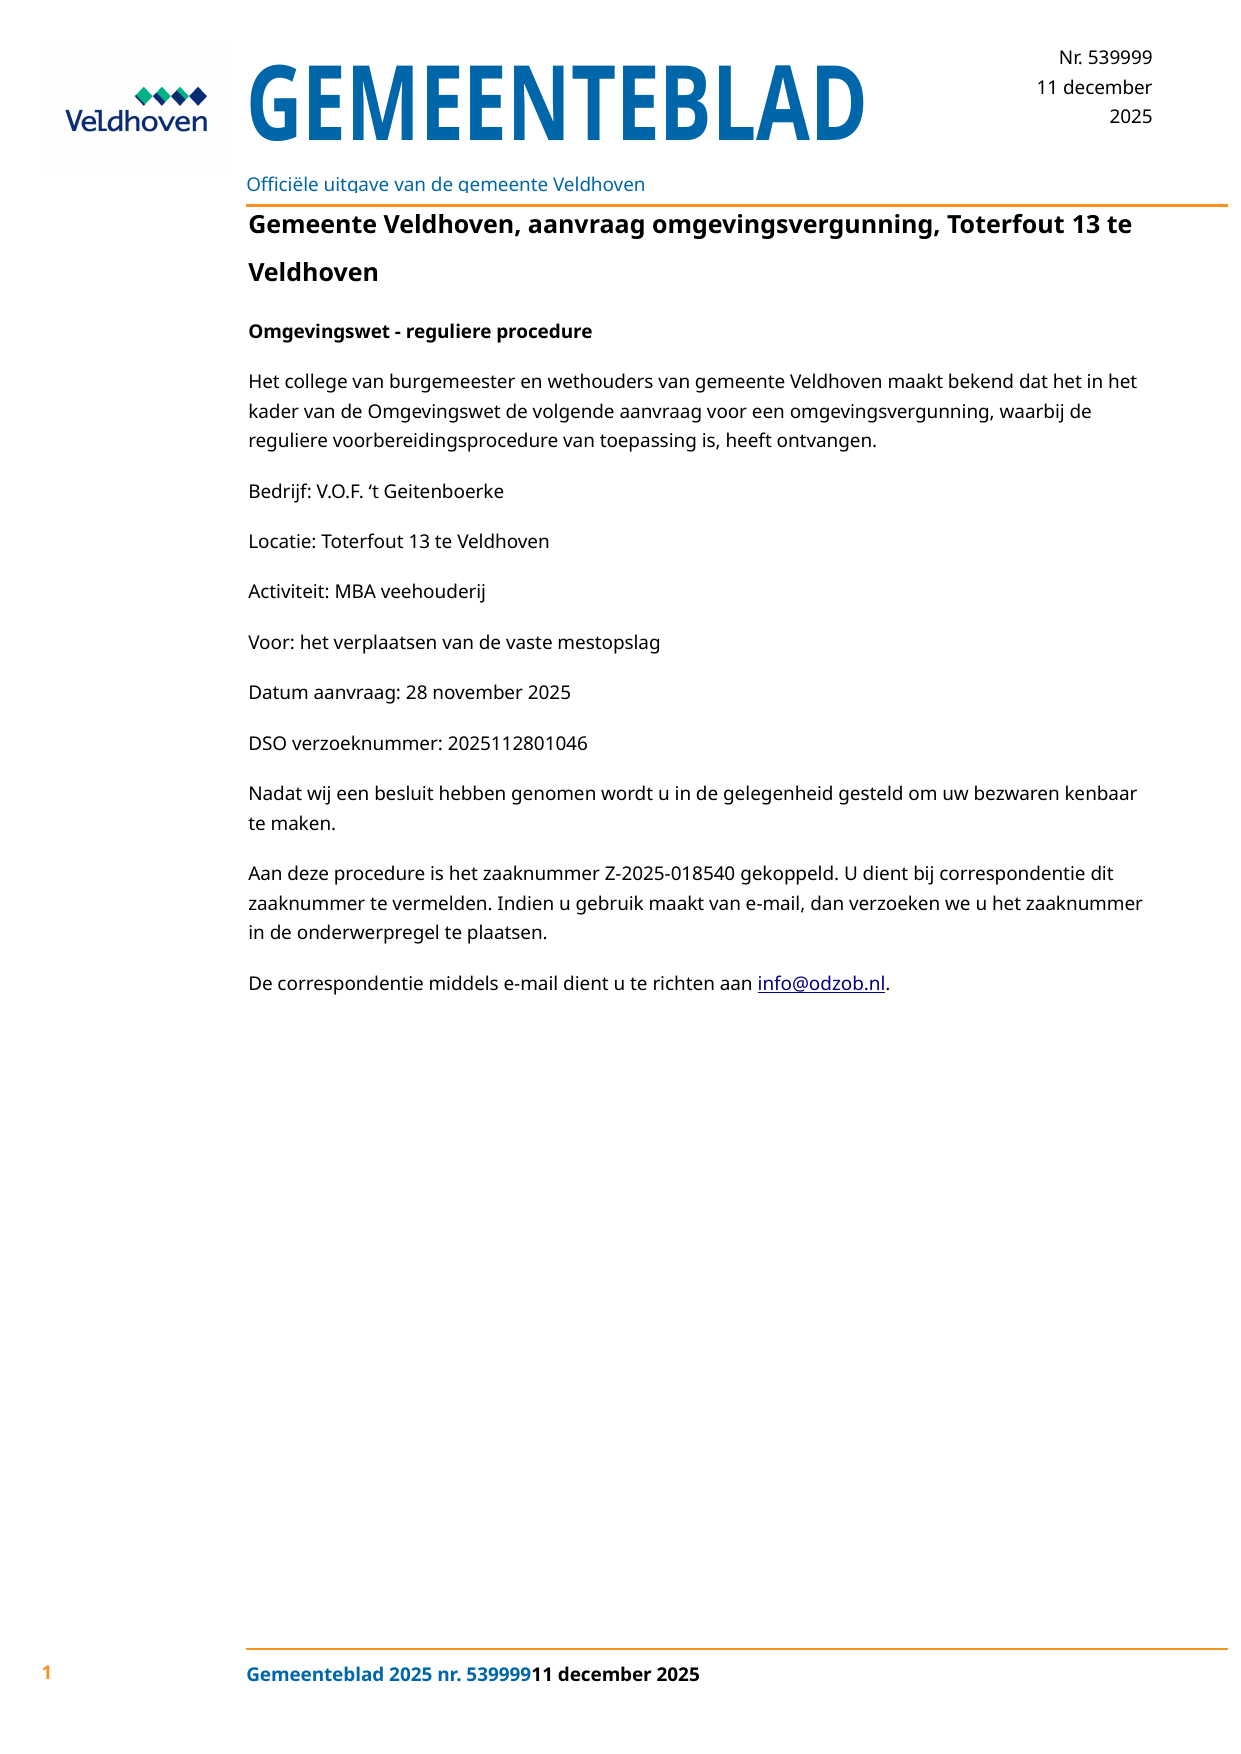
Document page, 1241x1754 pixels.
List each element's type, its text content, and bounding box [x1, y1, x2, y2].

text Voor: het verplaatsen van de vaste mestopslag [248, 629, 1152, 655]
text Activiteit: MBA veehouderij [248, 579, 1152, 604]
text Het college van burgemeester en wethouders van gemeente Veldhoven maakt bekend dat het in het kader van de Omgevingswet de volgende aanvraag voor een omgevingsvergunning, waarbij de reguliere voorbereidingsprocedure van toepassing is, heeft ontvangen. [248, 368, 1152, 453]
text Datum aanvraag: 28 november 2025 [248, 679, 1152, 705]
text Nadat wij een besluit hebben genomen wordt u in de gelegenheid gesteld om uw bezwaren kenbaar te maken. [248, 780, 1152, 836]
text Omgevingswet - reguliere procedure [248, 318, 1152, 344]
text Gemeente Veldhoven, aanvraag omgevingsvergunning, Toterfout 13​ te Veldhoven [248, 207, 1152, 288]
text Locatie: Toterfout 13​ te Veldhoven [248, 528, 1152, 554]
text Bedrijf: V.O.F. ‘t Geitenboerke [248, 478, 1152, 504]
text De correspondentie middels e-mail dient u te richten aan info@odzob.nl. [248, 970, 1152, 996]
picture [41, 47, 231, 172]
text DSO verzoeknummer: 2025112801046 [248, 730, 1152, 756]
text Aan deze procedure is het zaaknummer Z-2025-018540 gekoppeld. U dient bij correspondentie dit zaaknummer te vermelden. Indien u gebruik maakt van e-mail, dan verzoeken we u het zaaknummer in de onderwerpregel te plaatsen. [248, 860, 1152, 945]
